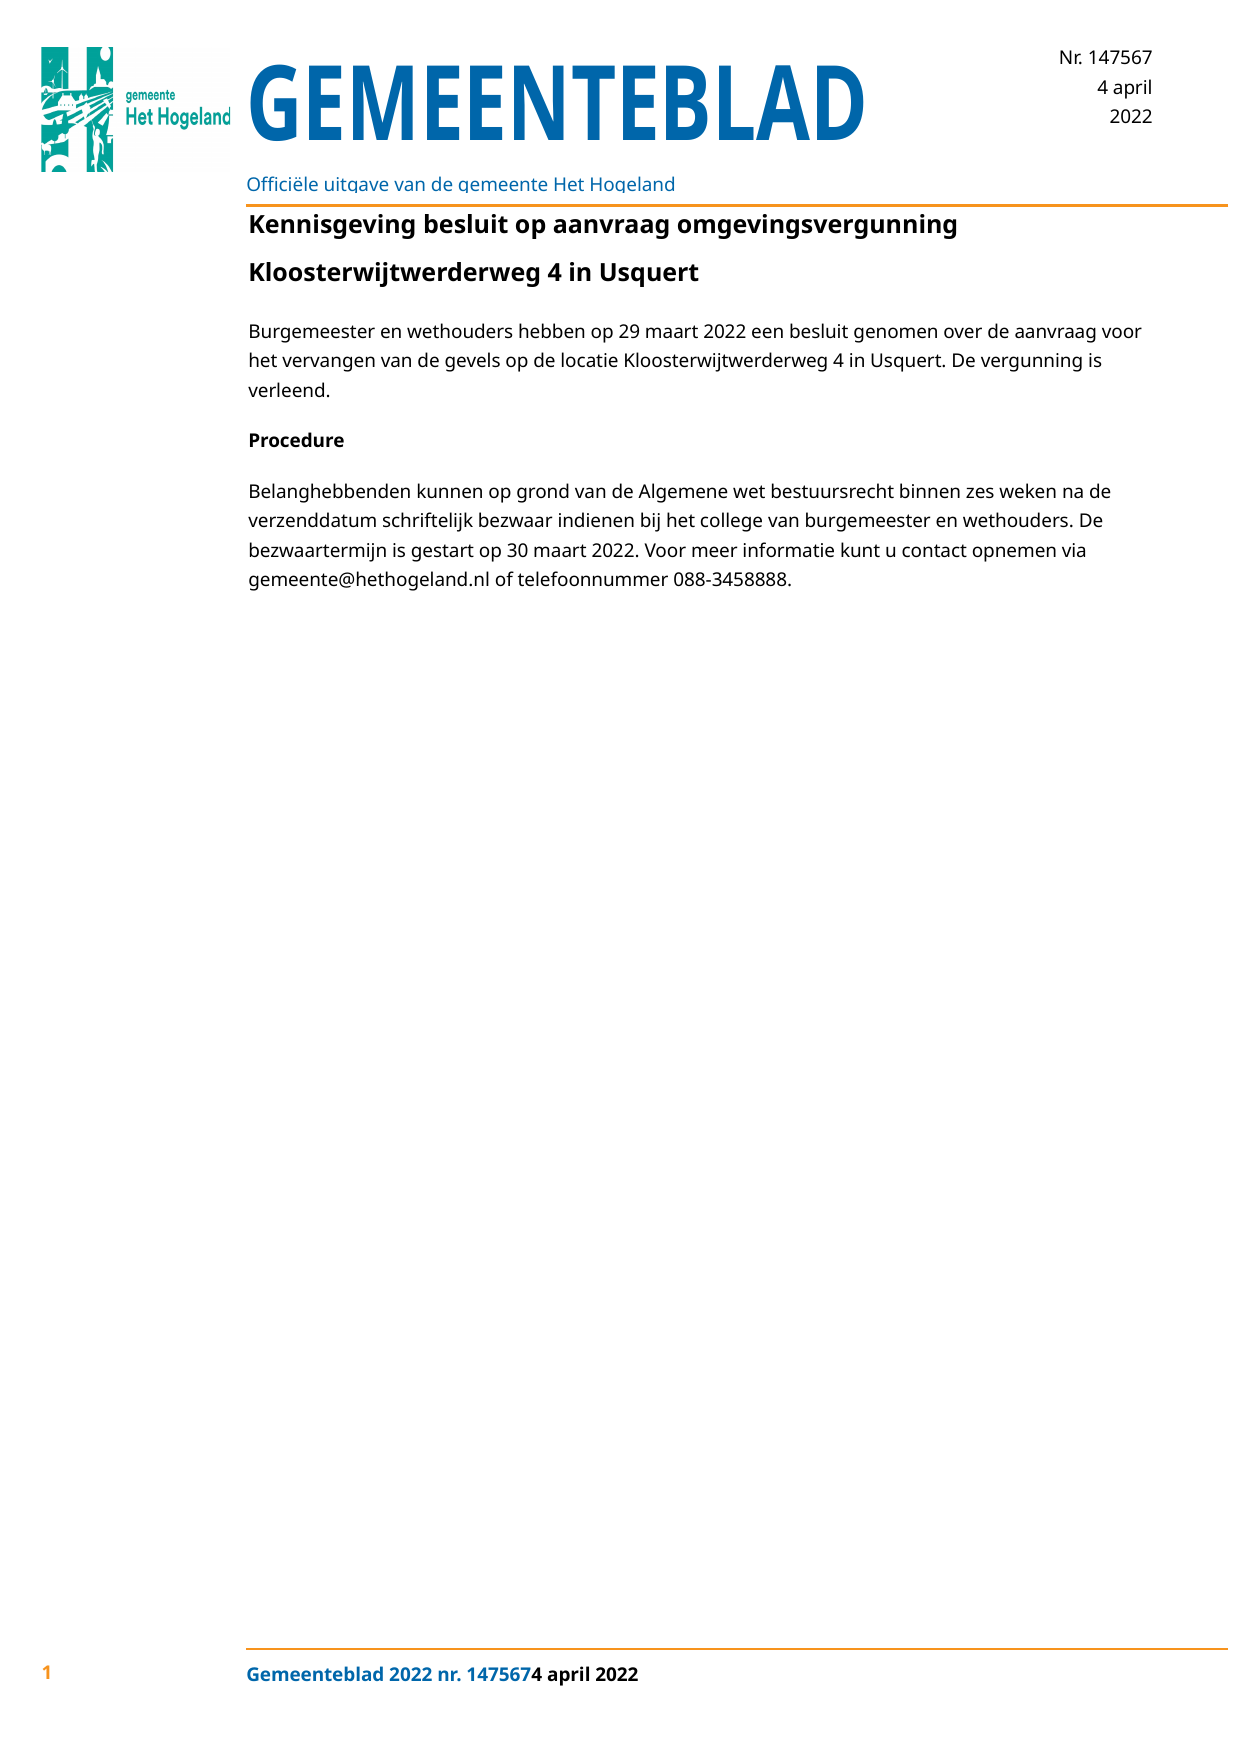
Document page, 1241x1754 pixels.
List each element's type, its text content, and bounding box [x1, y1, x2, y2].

text Procedure [248, 427, 1152, 453]
text Burgemeester en wethouders hebben op 29 maart 2022 een besluit genomen over de aanvraag voor het vervangen van de gevels op de locatie Kloosterwijtwerderweg 4 in Usquert. De vergunning is verleend. [248, 318, 1152, 403]
picture [41, 47, 231, 172]
text Belanghebbenden kunnen op grond van de Algemene wet bestuursrecht binnen zes weken na de verzenddatum schriftelijk bezwaar indienen bij het college van burgemeester en wethouders. De bezwaartermijn is gestart op 30 maart 2022. Voor meer informatie kunt u contact opnemen via gemeente@hethogeland.nl of telefoonnummer 088-3458888. [248, 478, 1152, 592]
text Kennisgeving besluit op aanvraag omgevingsvergunning Kloosterwijtwerderweg 4 in Usquert [248, 207, 1152, 288]
